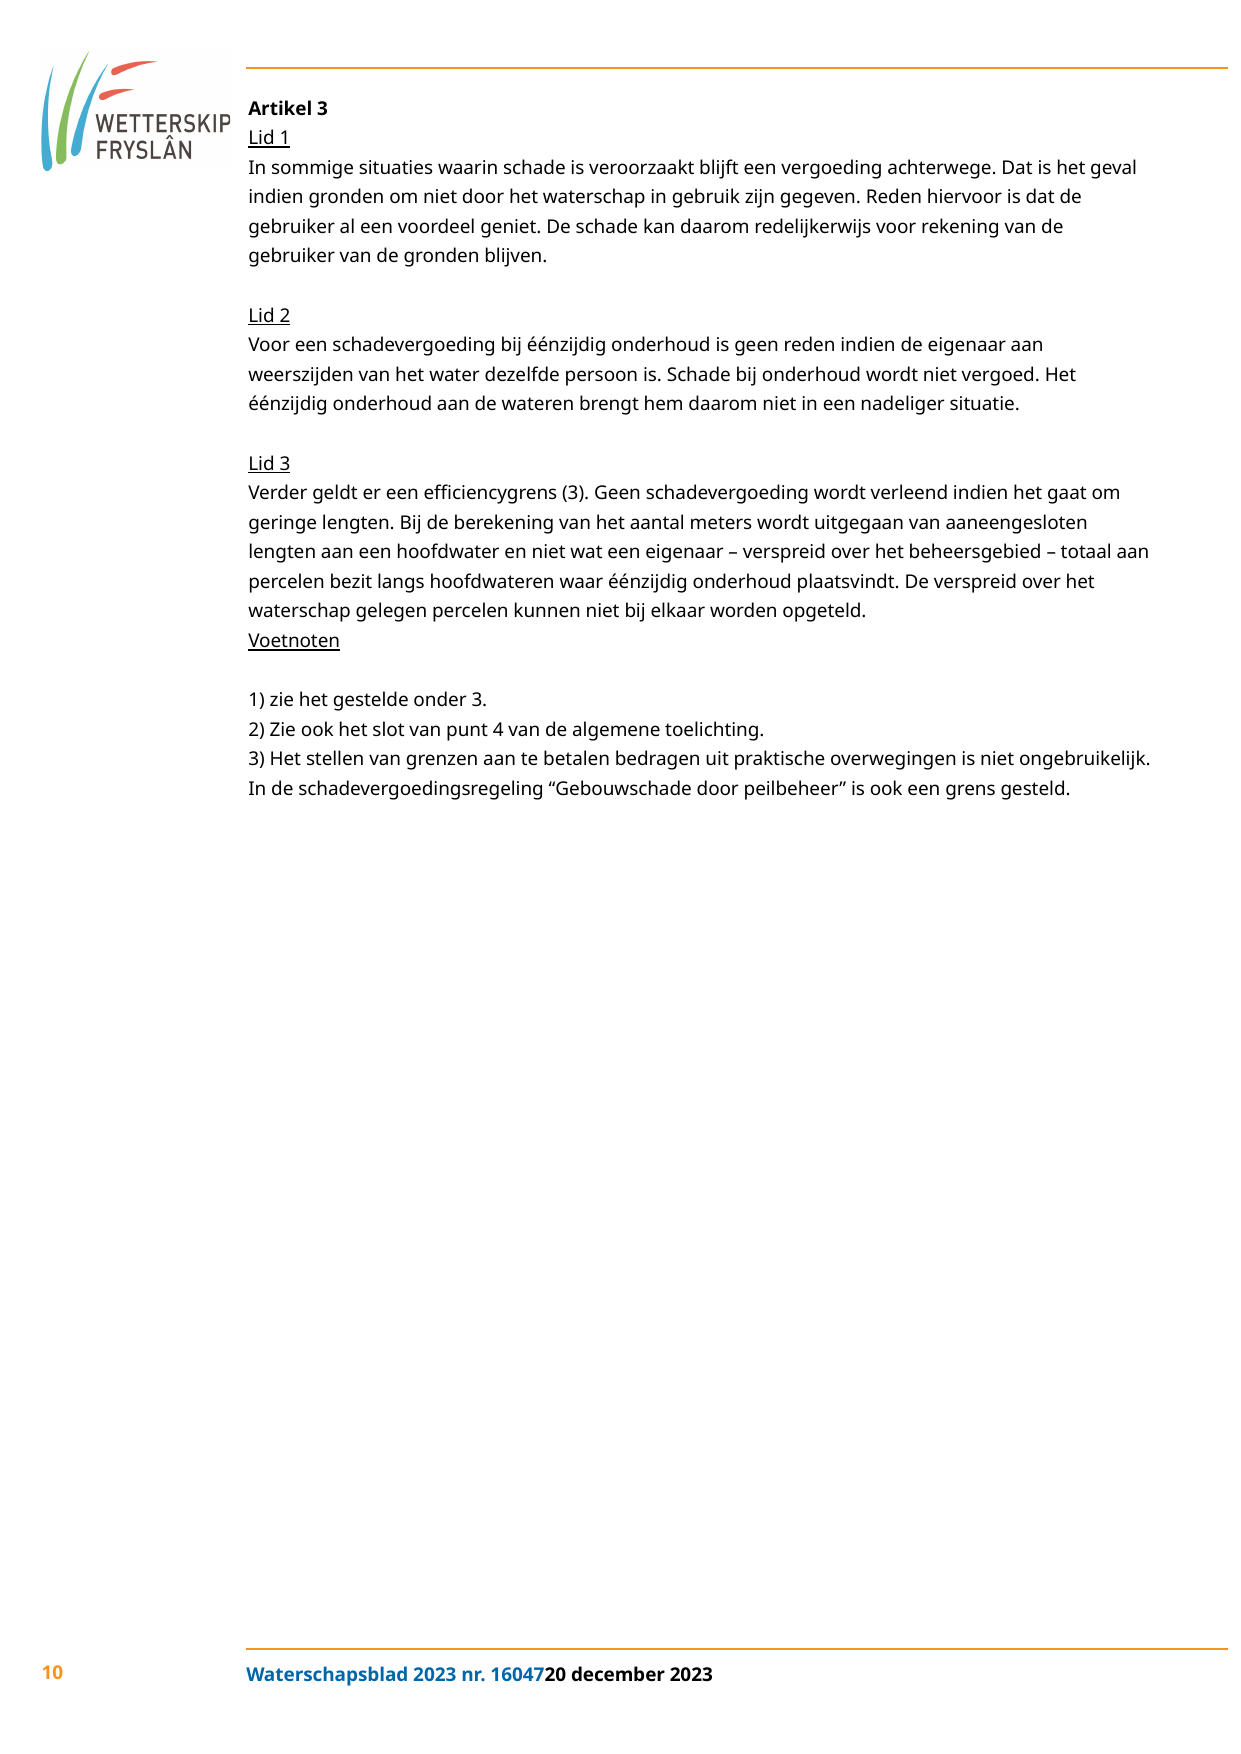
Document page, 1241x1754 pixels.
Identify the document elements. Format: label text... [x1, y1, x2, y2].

text 3) Het stellen van grenzen aan te betalen bedragen uit praktische overwegingen is niet ongebruikelijk. In de schadevergoedingsregeling “Gebouwschade door peilbeheer” is ook een grens gesteld. [248, 746, 1152, 801]
picture [41, 47, 231, 172]
text Lid 3 [248, 450, 1152, 476]
text Lid 1 [248, 124, 1152, 150]
text Artikel 3 [248, 95, 1152, 121]
text Voetnoten [248, 627, 1152, 653]
text Voor een schadevergoeding bij éénzijdig onderhoud is geen reden indien de eigenaar aan weerszijden van het water dezelfde persoon is. Schade bij onderhoud wordt niet vergoed. Het éénzijdig onderhoud aan de wateren brengt hem daarom niet in een nadeliger situatie. [248, 331, 1152, 416]
text In sommige situaties waarin schade is veroorzaakt blijft een vergoeding achterwege. Dat is het geval indien gronden om niet door het waterschap in gebruik zijn gegeven. Reden hiervoor is dat de gebruiker al een voordeel geniet. De schade kan daarom redelijkerwijs voor rekening van de gebruiker van de gronden blijven. [248, 154, 1152, 268]
text 2) Zie ook het slot van punt 4 van de algemene toelichting. [248, 716, 1152, 742]
text 1) zie het gestelde onder 3. [248, 686, 1152, 712]
text Verder geldt er een efficiencygrens (3). Geen schadevergoeding wordt verleend indien het gaat om geringe lengten. Bij de berekening van het aantal meters wordt uitgegaan van aaneengesloten lengten aan een hoofdwater en niet wat een eigenaar – verspreid over het beheersgebied – totaal aan percelen bezit langs hoofdwateren waar éénzijdig onderhoud plaatsvindt. De verspreid over het waterschap gelegen percelen kunnen niet bij elkaar worden opgeteld. [248, 479, 1152, 623]
text Lid 2 [248, 302, 1152, 328]
